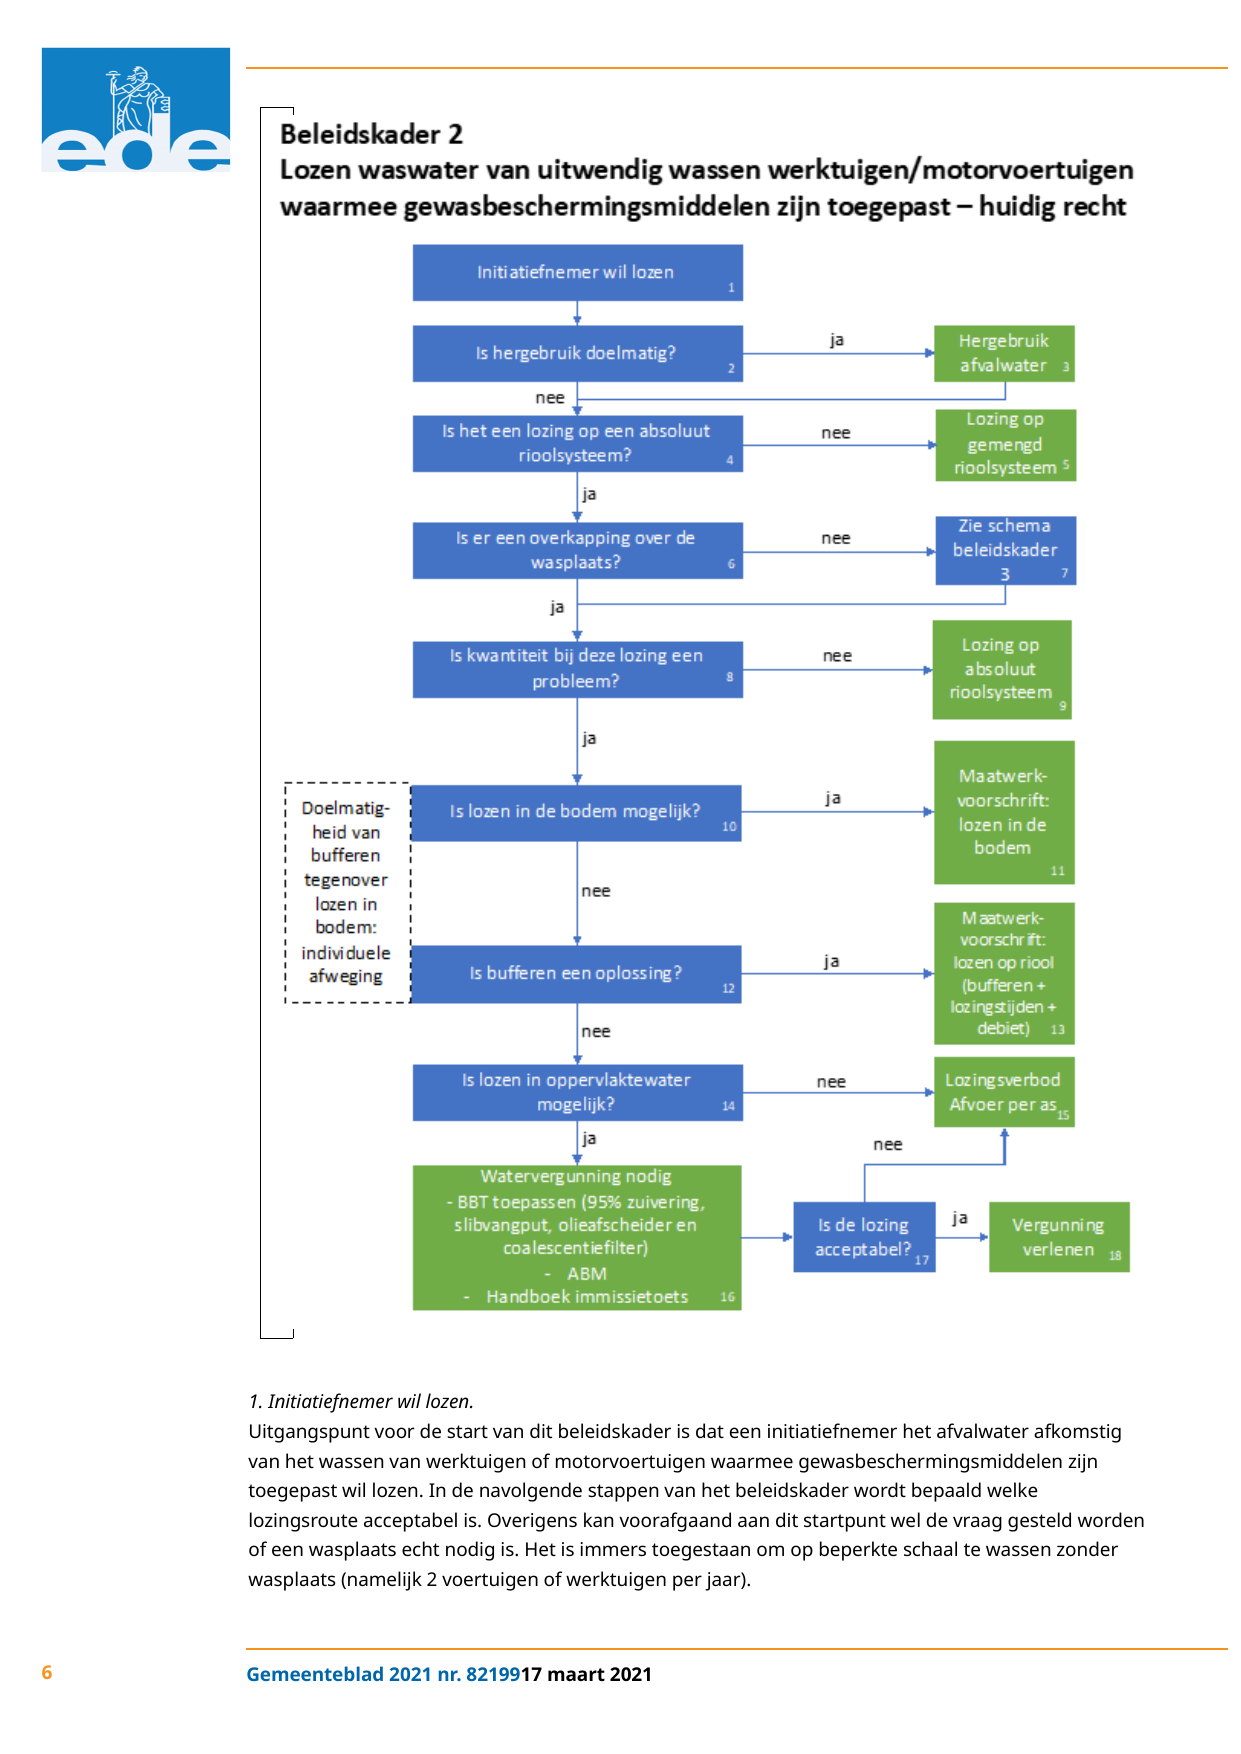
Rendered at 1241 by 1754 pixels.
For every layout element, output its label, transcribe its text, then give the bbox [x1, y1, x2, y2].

picture [41, 47, 231, 172]
text Uitgangspunt voor de start van dit beleidskader is dat een initiatiefnemer het afvalwater afkomstig van het wassen van werktuigen of motorvoertuigen waarmee gewasbeschermingsmiddelen zijn toegepast wil lozen. In de navolgende stappen van het beleidskader wordt bepaald welke lozingsroute acceptabel is. Overigens kan voorafgaand aan dit startpunt wel de vraag gesteld worden of een wasplaats echt nodig is. Het is immers toegestaan om op beperkte schaal te wassen zonder wasplaats (namelijk 2 voertuigen of werktuigen per jaar). [248, 1418, 1152, 1592]
picture [268, 115, 1173, 1329]
text 1. Initiatiefnemer wil lozen. [248, 1389, 1152, 1414]
